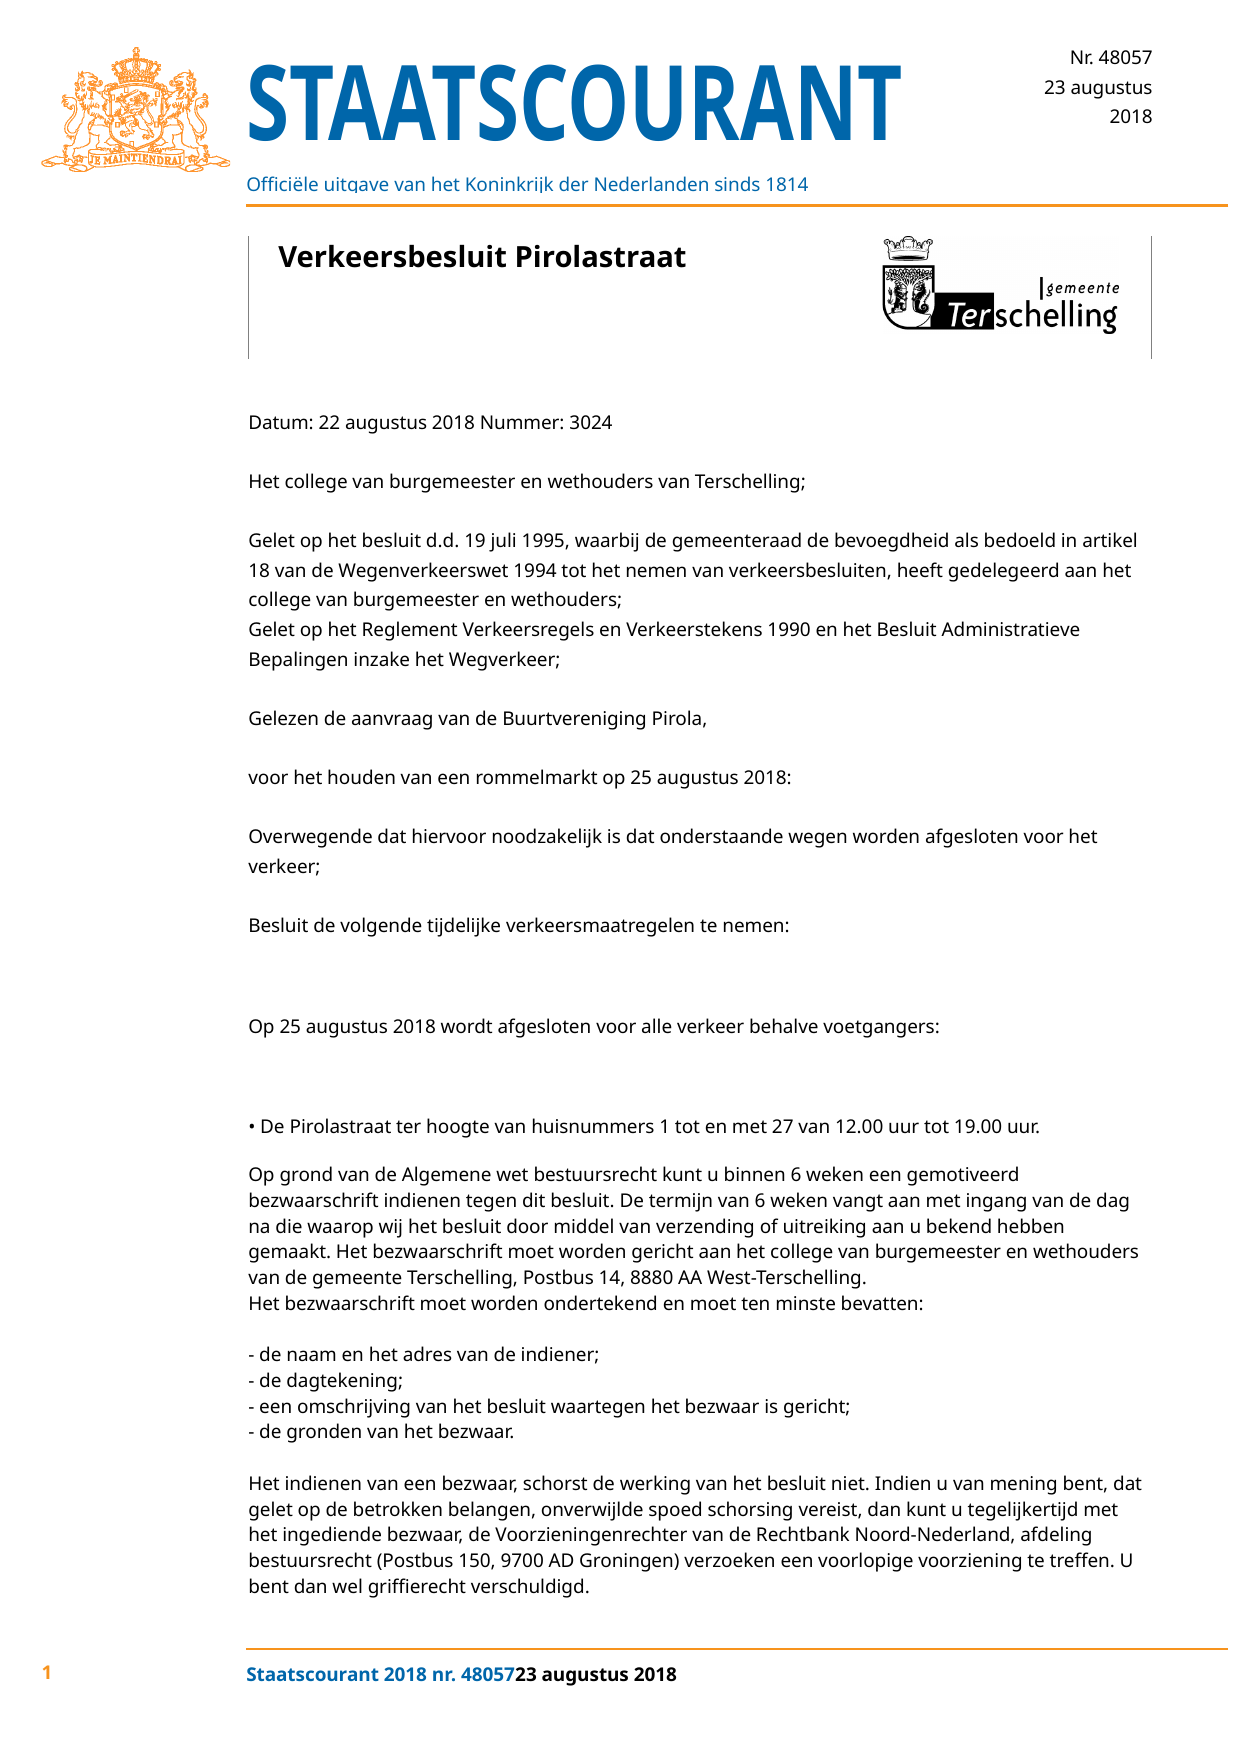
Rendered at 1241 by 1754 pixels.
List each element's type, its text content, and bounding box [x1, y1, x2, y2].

table_header Verkeersbesluit Pirolastraat [249, 236, 850, 359]
picture [41, 47, 231, 172]
text Het college van burgemeester en wethouders van Terschelling; [248, 468, 1152, 494]
text Op grond van de Algemene wet bestuursrecht kunt u binnen 6 weken een gemotiveerd bezwaarschrift indienen tegen dit besluit. De termijn van 6 weken vangt aan met ingang van de dag na die waarop wij het besluit door middel van verzending of uitreiking aan u bekend hebben gemaakt. Het bezwaarschrift moet worden gericht aan het college van burgemeester en wethouders van de gemeente Terschelling, Postbus 14, 8880 AA West-Terschelling. [248, 1161, 1152, 1290]
text Besluit de volgende tijdelijke verkeersmaatregelen te nemen: [248, 912, 1152, 938]
text voor het houden van een rommelmarkt op 25 augustus 2018: [248, 764, 1152, 790]
text Datum: 22 augustus 2018 Nummer: 3024 [248, 409, 1152, 435]
text - de gronden van het bezwaar. [248, 1419, 1152, 1444]
text • De Pirolastraat ter hoogte van huisnummers 1 tot en met 27 van 12.00 uur tot 19.00 uur. [248, 1114, 1152, 1139]
text - de naam en het adres van de indiener; [248, 1342, 1152, 1367]
text Gelezen de aanvraag van de Buurtvereniging Pirola, [248, 705, 1152, 731]
text Gelet op het besluit d.d. 19 juli 1995, waarbij de gemeenteraad de bevoegdheid als bedoeld in artikel 18 van de Wegenverkeerswet 1994 tot het nemen van verkeersbesluiten, heeft gedelegeerd aan het college van burgemeester en wethouders; [248, 527, 1152, 612]
text - de dagtekening; [248, 1367, 1152, 1393]
text Op 25 augustus 2018 wordt afgesloten voor alle verkeer behalve voetgangers: [248, 1013, 1152, 1038]
picture [882, 236, 1119, 334]
text Gelet op het Reglement Verkeersregels en Verkeerstekens 1990 en het Besluit Administratieve Bepalingen inzake het Wegverkeer; [248, 616, 1152, 671]
table_header [850, 236, 1151, 359]
text Het indienen van een bezwaar, schorst de werking van het besluit niet. Indien u van mening bent, dat gelet op de betrokken belangen, onverwijlde spoed schorsing vereist, dan kunt u tegelijkertijd met het ingediende bezwaar, de Voorzieningenrechter van de Rechtbank Noord-Nederland, afdeling bestuursrecht (Postbus 150, 9700 AD Groningen) verzoeken een voorlopige voorziening te treffen. U bent dan wel griffierecht verschuldigd. [248, 1470, 1152, 1599]
text - een omschrijving van het besluit waartegen het bezwaar is gericht; [248, 1393, 1152, 1419]
text Het bezwaarschrift moet worden ondertekend en moet ten minste bevatten: [248, 1290, 1152, 1316]
text Overwegende dat hiervoor noodzakelijk is dat onderstaande wegen worden afgesloten voor het verkeer; [248, 823, 1152, 878]
